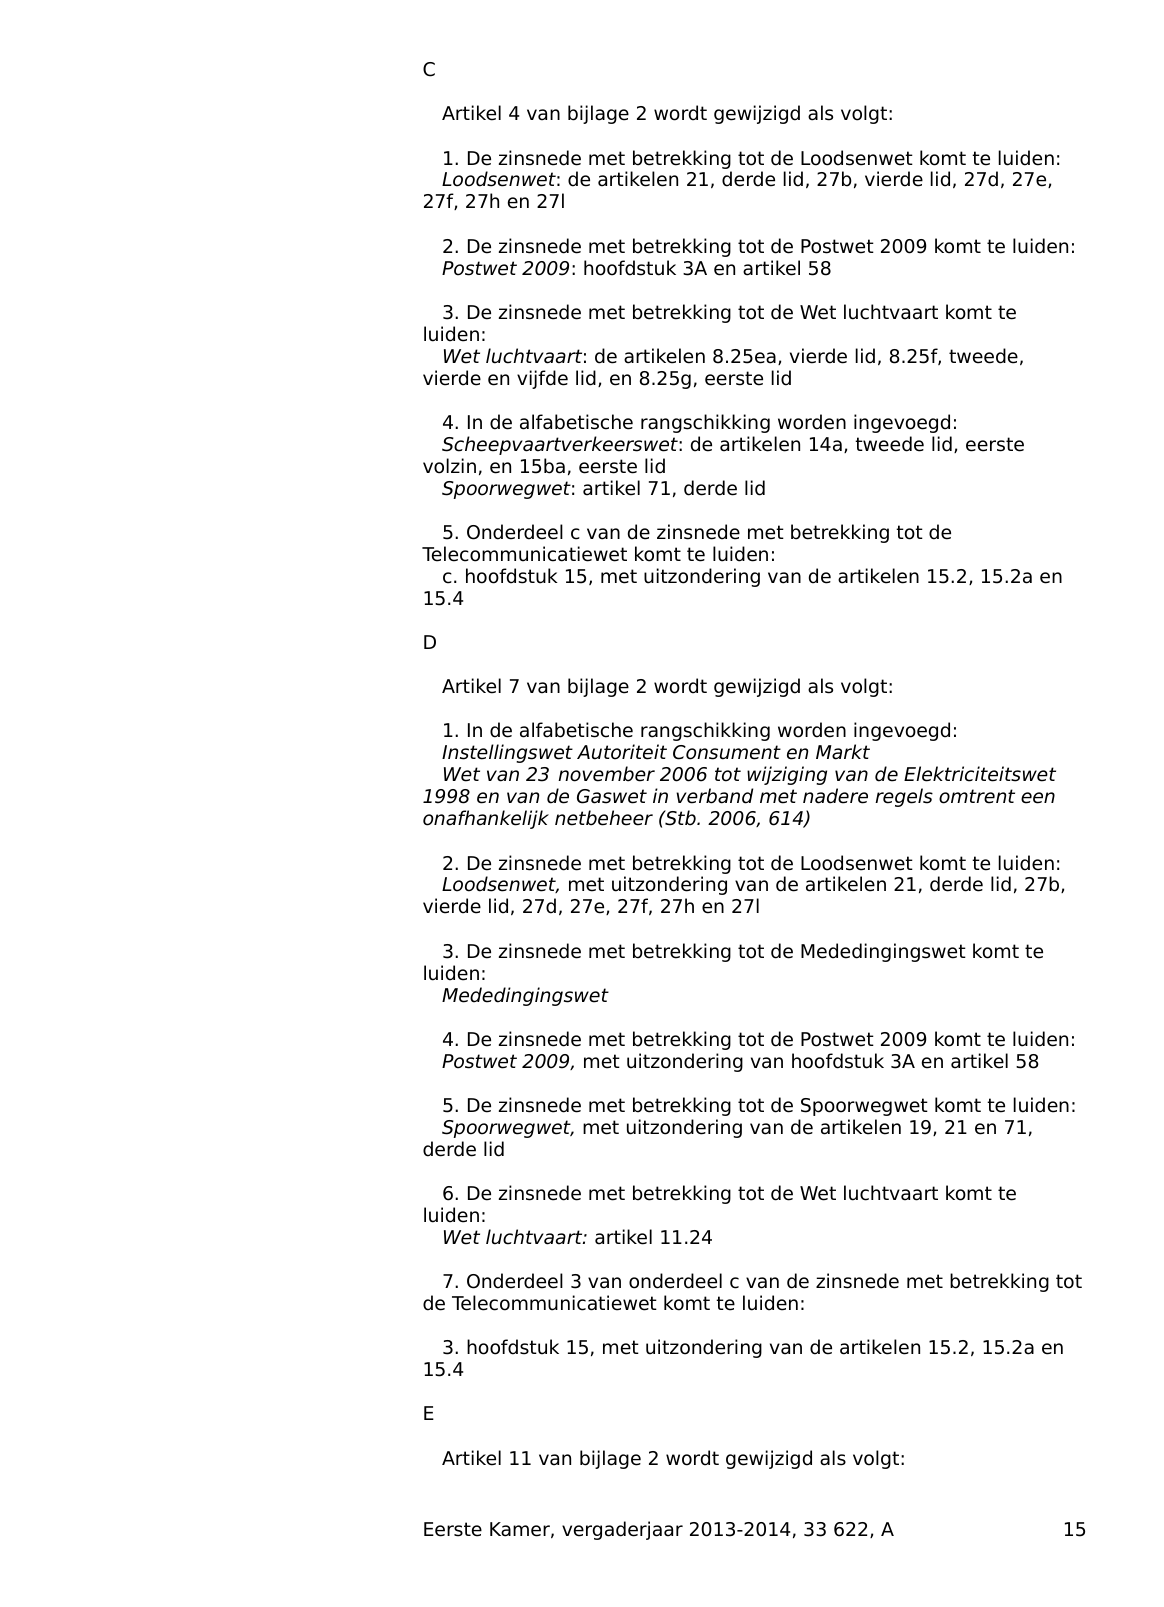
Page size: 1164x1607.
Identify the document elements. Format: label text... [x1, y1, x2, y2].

text 2. De zinsnede met betrekking tot de Postwet 2009 komt te luiden: [422, 236, 1087, 257]
text 7. Onderdeel 3 van onderdeel c van de zinsnede met betrekking tot de Telecommunicatiewet komt te luiden: [422, 1271, 1087, 1315]
text Scheepvaartverkeerswet: de artikelen 14a, tweede lid, eerste volzin, en 15ba, eerste lid [422, 434, 1087, 478]
text c. hoofdstuk 15, met uitzondering van de artikelen 15.2, 15.2a en 15.4 [422, 566, 1087, 610]
text Mededingingswet [422, 984, 1087, 1006]
text Postwet 2009, met uitzondering van hoofdstuk 3A en artikel 58 [422, 1051, 1087, 1073]
text Postwet 2009: hoofdstuk 3A en artikel 58 [422, 257, 1087, 279]
text 1. In de alfabetische rangschikking worden ingevoegd: [422, 720, 1087, 742]
text Instellingswet Autoriteit Consument en Markt [422, 742, 1087, 764]
text Spoorwegwet: artikel 71, derde lid [422, 478, 1087, 500]
text 4. De zinsnede met betrekking tot de Postwet 2009 komt te luiden: [422, 1029, 1087, 1051]
text C [422, 59, 1087, 81]
text 5. Onderdeel c van de zinsnede met betrekking tot de Telecommunicatiewet komt te luiden: [422, 522, 1087, 566]
text E [422, 1403, 1087, 1425]
text 3. De zinsnede met betrekking tot de Mededingingswet komt te luiden: [422, 941, 1087, 984]
text 5. De zinsnede met betrekking tot de Spoorwegwet komt te luiden: [422, 1095, 1087, 1117]
text 2. De zinsnede met betrekking tot de Loodsenwet komt te luiden: [422, 852, 1087, 874]
text D [422, 632, 1087, 654]
text Artikel 11 van bijlage 2 wordt gewijzigd als volgt: [422, 1447, 1087, 1469]
text Wet luchtvaart: de artikelen 8.25ea, vierde lid, 8.25f, tweede, vierde en vijfde lid, en 8.25g, eerste lid [422, 346, 1087, 389]
text Wet luchtvaart: artikel 11.24 [422, 1227, 1087, 1249]
text 1. De zinsnede met betrekking tot de Loodsenwet komt te luiden: [422, 147, 1087, 169]
text Wet van 23 november 2006 tot wijziging van de Elektriciteitswet 1998 en van de Gaswet in verband met nadere regels omtrent een onafhankelijk netbeheer (Stb. 2006, 614) [422, 764, 1087, 830]
text Loodsenwet: de artikelen 21, derde lid, 27b, vierde lid, 27d, 27e, 27f, 27h en 27l [422, 169, 1087, 213]
text Artikel 4 van bijlage 2 wordt gewijzigd als volgt: [422, 103, 1087, 125]
text Loodsenwet, met uitzondering van de artikelen 21, derde lid, 27b, vierde lid, 27d, 27e, 27f, 27h en 27l [422, 874, 1087, 918]
text Spoorwegwet, met uitzondering van de artikelen 19, 21 en 71, derde lid [422, 1117, 1087, 1161]
text 4. In de alfabetische rangschikking worden ingevoegd: [422, 412, 1087, 434]
text 3. De zinsnede met betrekking tot de Wet luchtvaart komt te luiden: [422, 302, 1087, 346]
text 6. De zinsnede met betrekking tot de Wet luchtvaart komt te luiden: [422, 1183, 1087, 1227]
text 3. hoofdstuk 15, met uitzondering van de artikelen 15.2, 15.2a en 15.4 [422, 1337, 1087, 1381]
text Artikel 7 van bijlage 2 wordt gewijzigd als volgt: [422, 676, 1087, 698]
